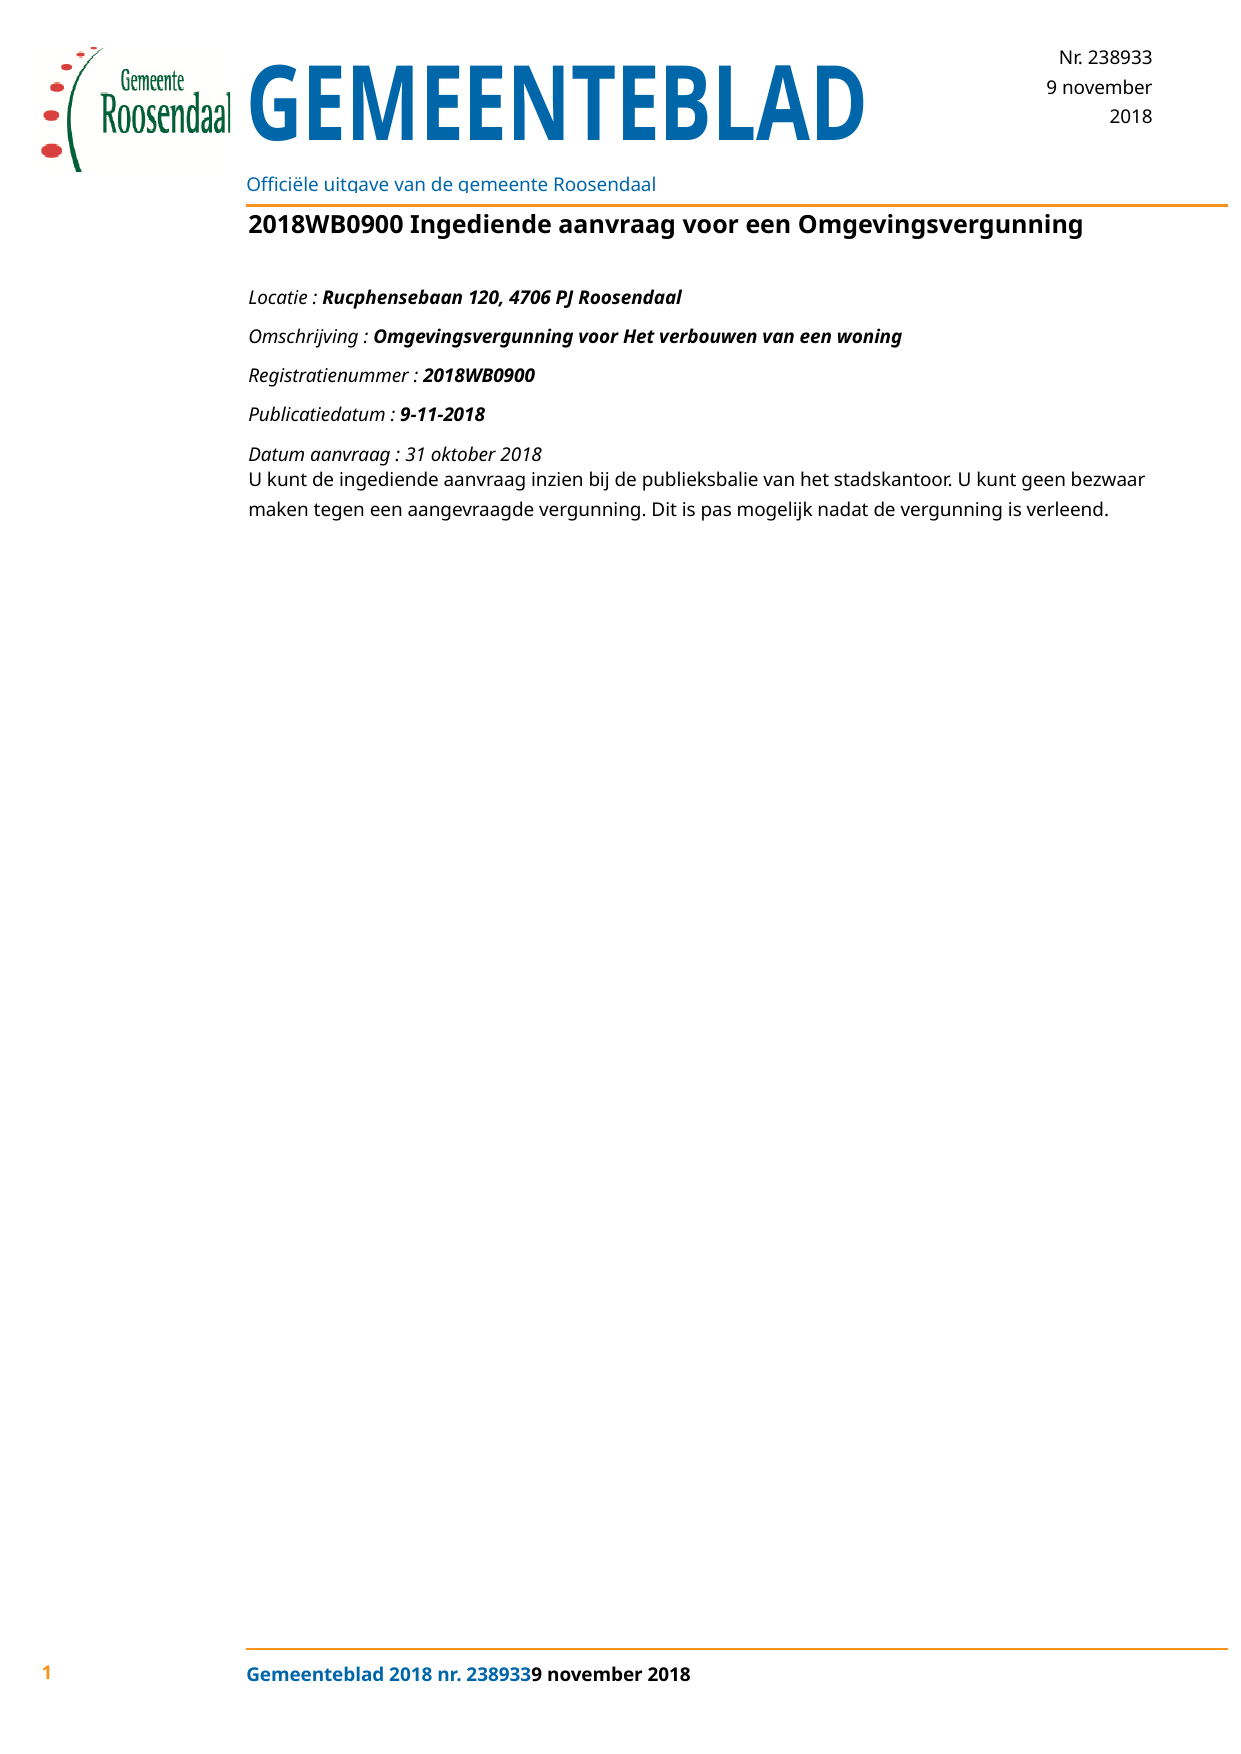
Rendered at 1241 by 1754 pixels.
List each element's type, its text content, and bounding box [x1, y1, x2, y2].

text Publicatiedatum : 9-11-2018 [248, 402, 1152, 427]
text Registratienummer : 2018WB0900 [248, 362, 1152, 388]
text Omschrijving : Omgevingsvergunning voor Het verbouwen van een woning [248, 323, 1152, 349]
text Locatie : Rucphensebaan 120, 4706 PJ Roosendaal [248, 284, 1152, 309]
text Datum aanvraag : 31 oktober 2018 [248, 441, 1152, 467]
text U kunt de ingediende aanvraag inzien bij de publieksbalie van het stadskantoor. U kunt geen bezwaar maken tegen een aangevraagde vergunning. Dit is pas mogelijk nadat de vergunning is verleend. [248, 467, 1152, 522]
text 2018WB0900 Ingediende aanvraag voor een Omgevingsvergunning [248, 207, 1152, 241]
picture [41, 47, 231, 172]
